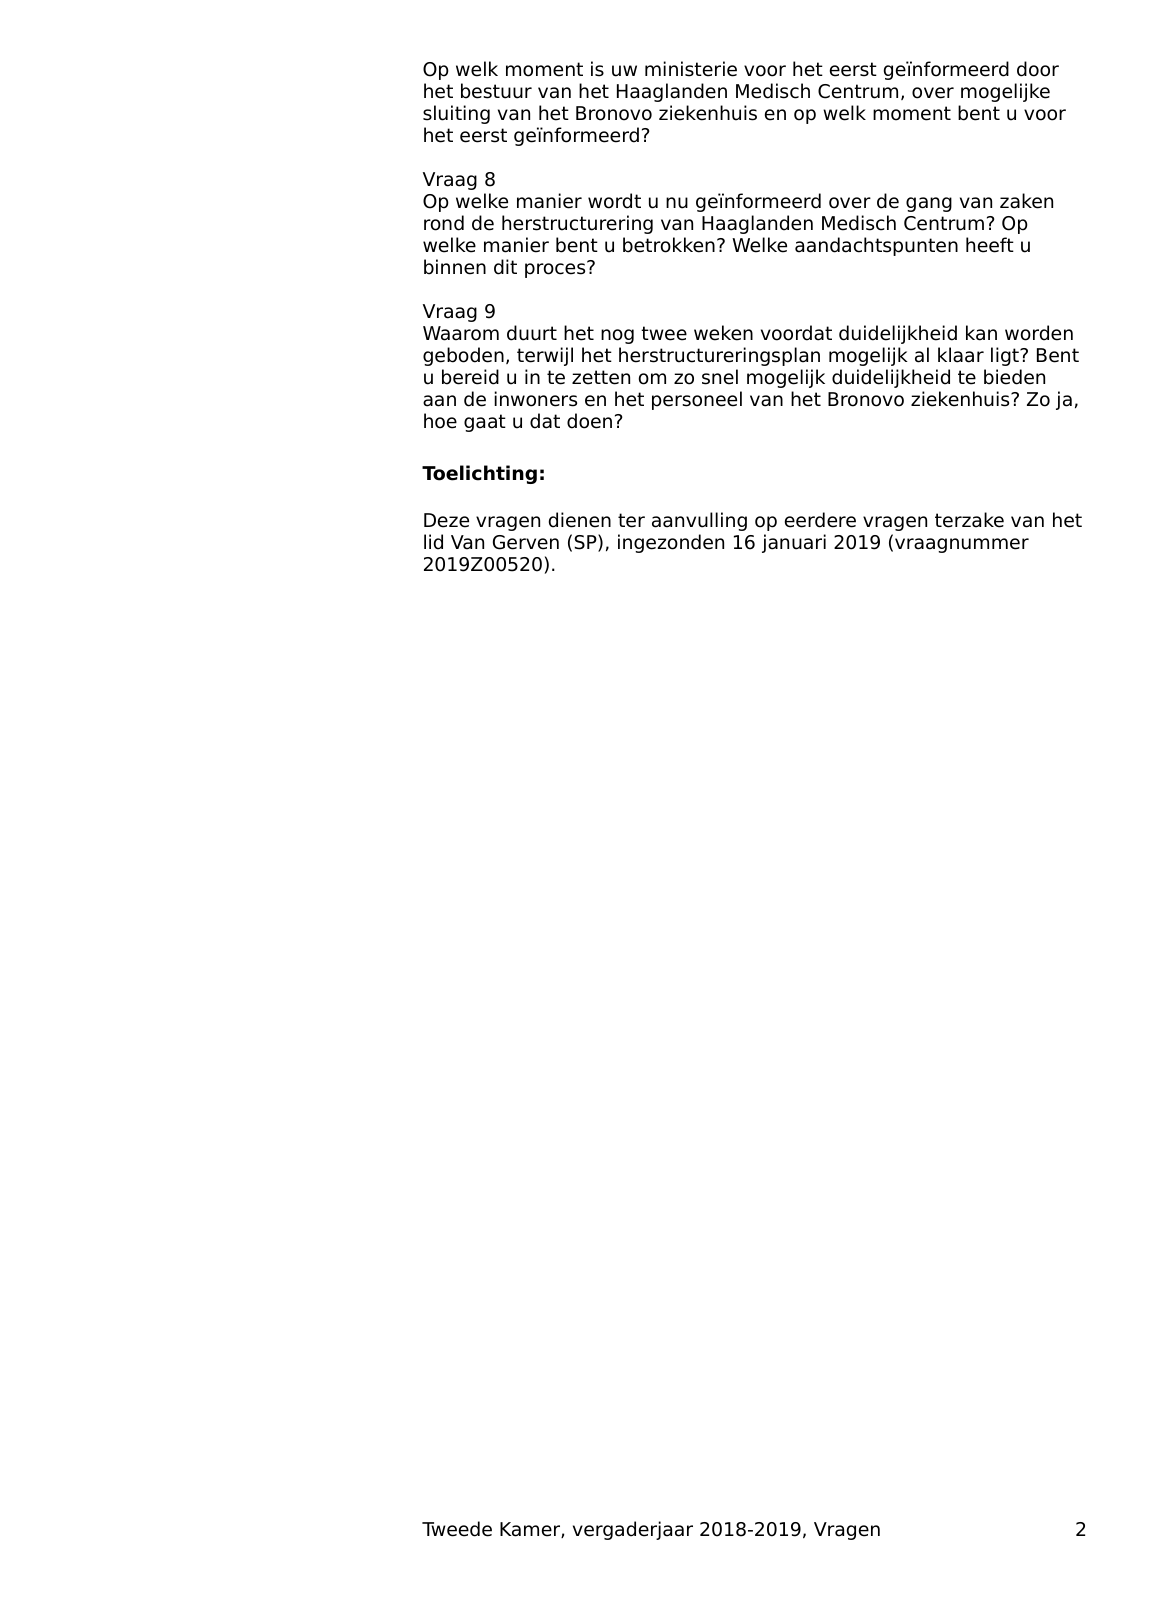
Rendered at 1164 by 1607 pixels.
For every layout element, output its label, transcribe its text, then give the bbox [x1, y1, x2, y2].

text Op welk moment is uw ministerie voor het eerst geïnformeerd door het bestuur van het Haaglanden Medisch Centrum, over mogelijke sluiting van het Bronovo ziekenhuis en op welk moment bent u voor het eerst geïnformeerd? [422, 59, 1087, 147]
text Op welke manier wordt u nu geïnformeerd over de gang van zaken rond de herstructurering van Haaglanden Medisch Centrum? Op welke manier bent u betrokken? Welke aandachtspunten heeft u binnen dit proces? [422, 191, 1087, 279]
text Deze vragen dienen ter aanvulling op eerdere vragen terzake van het lid Van Gerven (SP), ingezonden 16 januari 2019 (vraagnummer 2019Z00520). [422, 510, 1087, 576]
subtitle Toelichting: [422, 463, 1087, 485]
text Waarom duurt het nog twee weken voordat duidelijkheid kan worden geboden, terwijl het herstructureringsplan mogelijk al klaar ligt? Bent u bereid u in te zetten om zo snel mogelijk duidelijkheid te bieden aan de inwoners en het personeel van het Bronovo ziekenhuis? Zo ja, hoe gaat u dat doen? [422, 323, 1087, 433]
text Vraag 8 [422, 169, 1087, 191]
text Vraag 9 [422, 301, 1087, 323]
